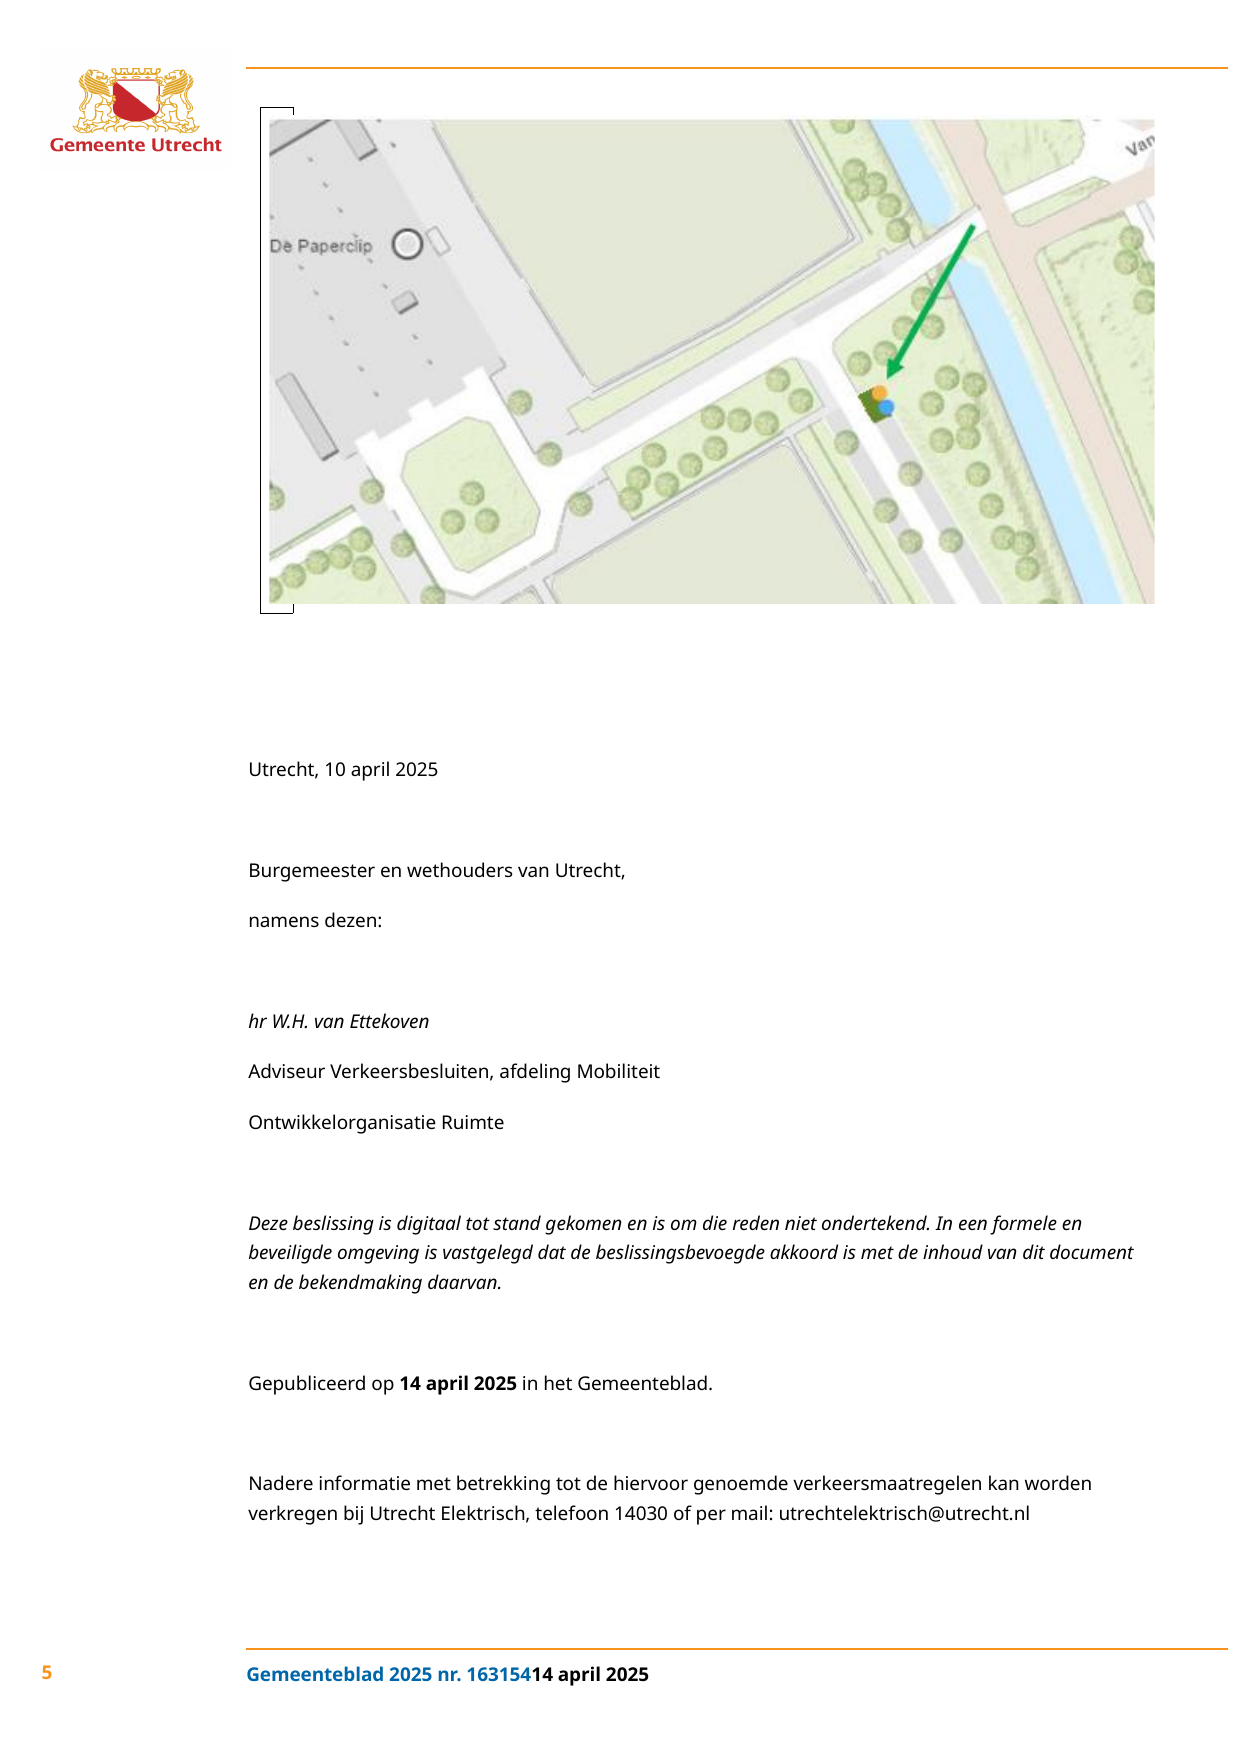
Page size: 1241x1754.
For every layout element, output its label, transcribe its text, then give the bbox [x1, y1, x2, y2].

text Adviseur Verkeersbesluiten, afdeling Mobiliteit [248, 1058, 1152, 1084]
text Ontwikkelorganisatie Ruimte [248, 1109, 1152, 1135]
picture [268, 115, 1155, 604]
text hr W.H. van Ettekoven [248, 1008, 1152, 1034]
picture [41, 47, 231, 172]
text Gepubliceerd op 14 april 2025 in het Gemeenteblad. [248, 1370, 1152, 1396]
text Nadere informatie met betrekking tot de hiervoor genoemde verkeersmaatregelen kan worden verkregen bij Utrecht Elektrisch, telefoon 14030 of per mail: utrechtelektrisch@utrecht.nl [248, 1471, 1152, 1526]
text namens dezen: [248, 907, 1152, 933]
text Deze beslissing is digitaal tot stand gekomen en is om die reden niet ondertekend. In een formele en beveiligde omgeving is vastgelegd dat de beslissingsbevoegde akkoord is met de inhoud van dit document en de bekendmaking daarvan. [248, 1210, 1152, 1295]
text Utrecht, 10 april 2025 [248, 756, 1152, 782]
text Burgemeester en wethouders van Utrecht, [248, 857, 1152, 883]
